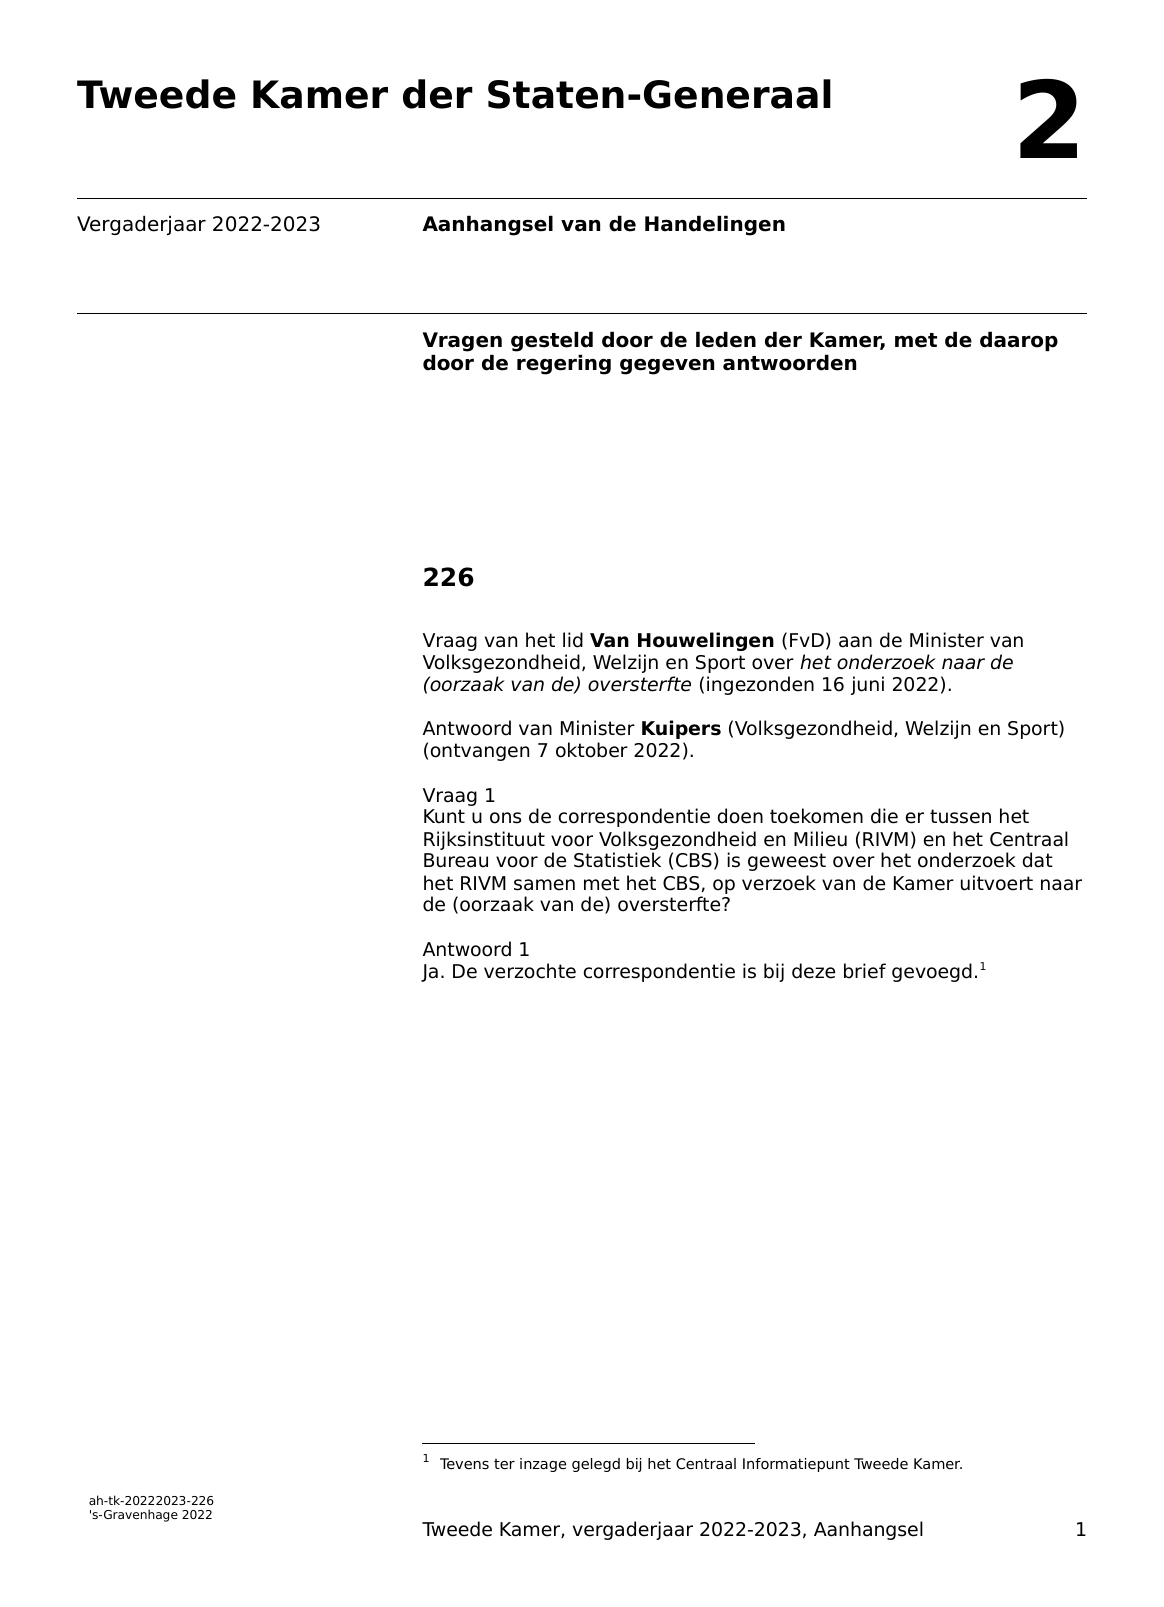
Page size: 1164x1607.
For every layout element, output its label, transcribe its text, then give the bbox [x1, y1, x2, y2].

text 's-Gravenhage 2022 [88, 1508, 323, 1522]
text 226 [422, 563, 1087, 592]
text Tevens ter inzage gelegd bij het Centraal Informatiepunt Tweede Kamer. [422, 1452, 1087, 1474]
table_cell Vergaderjaar 2022-2023 [77, 199, 422, 313]
table_header Tweede Kamer der Staten-Generaal [77, 59, 886, 198]
table_cell Aanhangsel van de Handelingen [422, 199, 1087, 313]
text Vraag van het lid Van Houwelingen (FvD) aan de Minister van Volksgezondheid, Welzijn en Sport over het onderzoek naar de (oorzaak van de) oversterfte (ingezonden 16 juni 2022). [422, 630, 1087, 696]
text Vraag 1 [422, 784, 1087, 806]
table_header 2 [886, 59, 1087, 198]
text Antwoord 1 [422, 938, 1087, 961]
text Ja. De verzochte correspondentie is bij deze brief gevoegd. [422, 961, 1087, 982]
table_cell [77, 314, 422, 375]
text Kunt u ons de correspondentie doen toekomen die er tussen het Rijksinstituut voor Volksgezondheid en Milieu (RIVM) en het Centraal Bureau voor de Statistiek (CBS) is geweest over het onderzoek dat het RIVM samen met het CBS, op verzoek van de Kamer uitvoert naar de (oorzaak van de) oversterfte? [422, 806, 1087, 916]
text Antwoord van Minister Kuipers (Volksgezondheid, Welzijn en Sport) (ontvangen 7 oktober 2022). [422, 718, 1087, 762]
table_cell Vragen gesteld door de leden der Kamer, met de daarop door de regering gegeven antwoorden [422, 314, 1087, 375]
text ah-tk-20222023-226 [88, 1494, 323, 1508]
